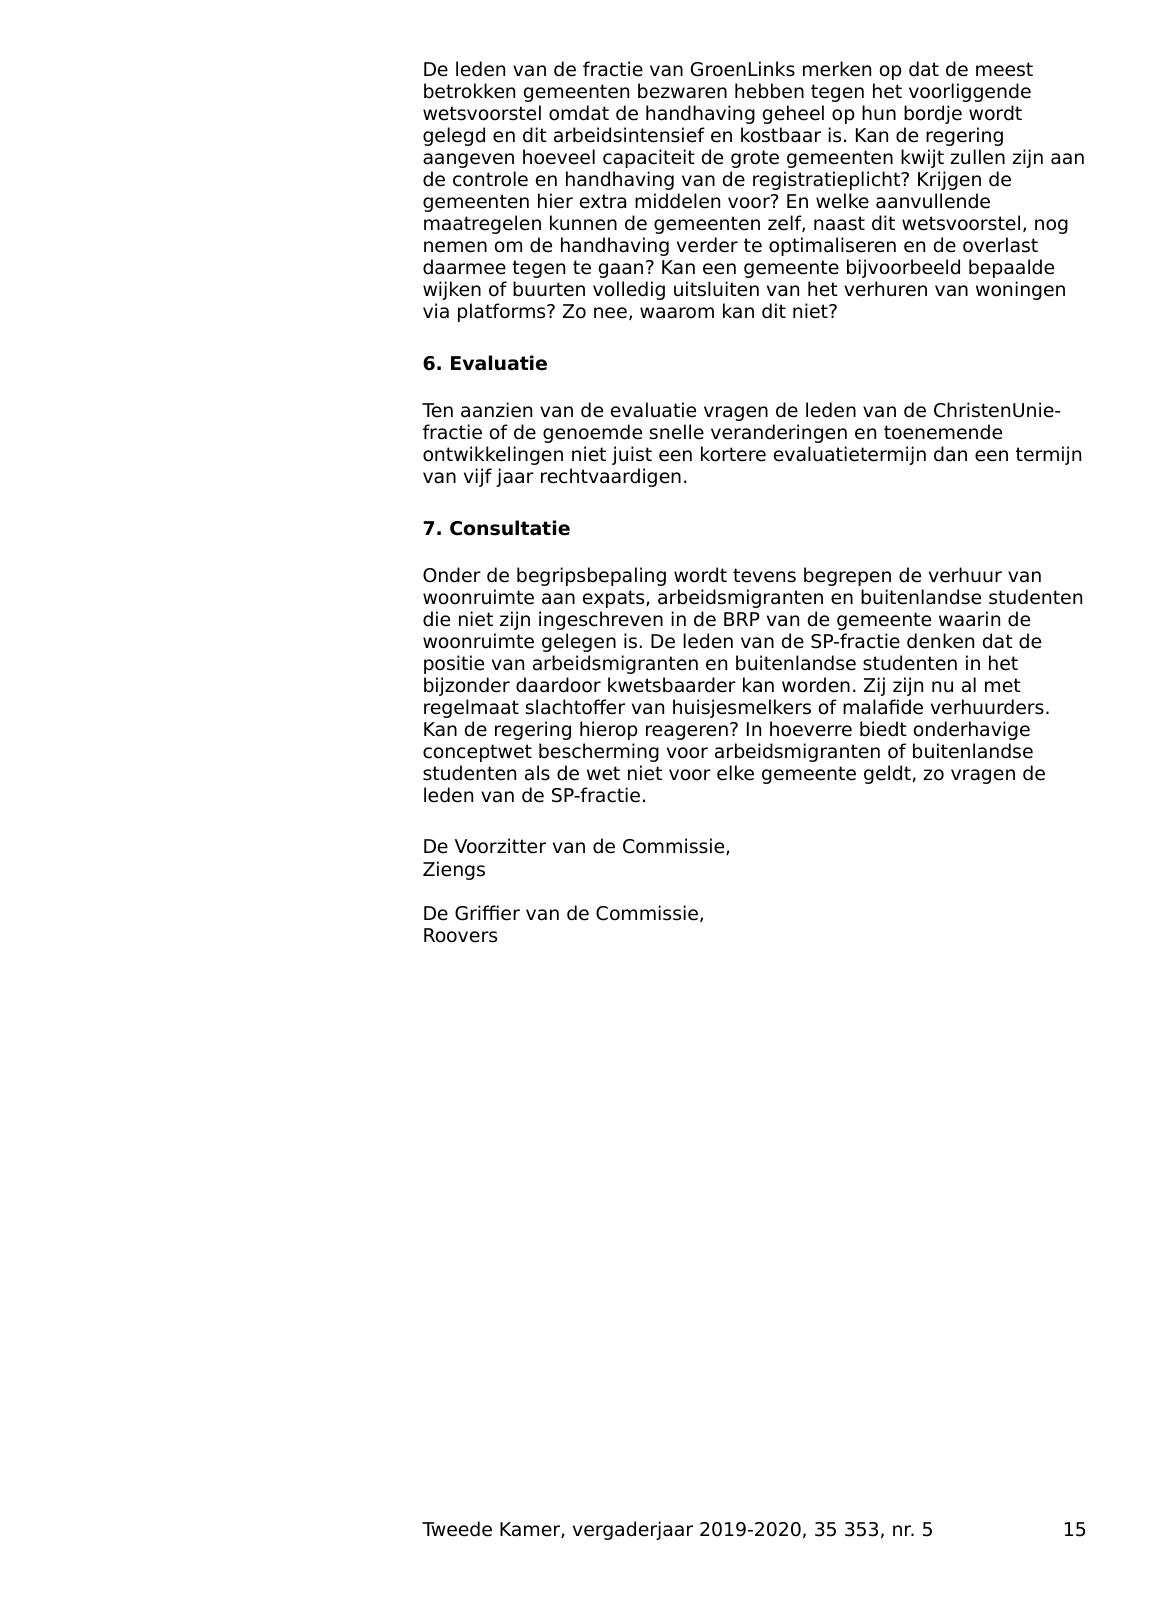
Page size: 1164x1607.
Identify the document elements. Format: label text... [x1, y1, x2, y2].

subtitle 7. Consultatie [422, 518, 1087, 540]
text De leden van de fractie van GroenLinks merken op dat de meest betrokken gemeenten bezwaren hebben tegen het voorliggende wetsvoorstel omdat de handhaving geheel op hun bordje wordt gelegd en dit arbeidsintensief en kostbaar is. Kan de regering aangeven hoeveel capaciteit de grote gemeenten kwijt zullen zijn aan de controle en handhaving van de registratieplicht? Krijgen de gemeenten hier extra middelen voor? En welke aanvullende maatregelen kunnen de gemeenten zelf, naast dit wetsvoorstel, nog nemen om de handhaving verder te optimaliseren en de overlast daarmee tegen te gaan? Kan een gemeente bijvoorbeeld bepaalde wijken of buurten volledig uitsluiten van het verhuren van woningen via platforms? Zo nee, waarom kan dit niet? [422, 59, 1087, 323]
subtitle 6. Evaluatie [422, 353, 1087, 375]
text Ten aanzien van de evaluatie vragen de leden van de ChristenUnie-fractie of de genoemde snelle veranderingen en toenemende ontwikkelingen niet juist een kortere evaluatietermijn dan een termijn van vijf jaar rechtvaardigen. [422, 400, 1087, 488]
text De Griffier van de Commissie, Roovers [422, 903, 1087, 947]
text Onder de begripsbepaling wordt tevens begrepen de verhuur van woonruimte aan expats, arbeidsmigranten en buitenlandse studenten die niet zijn ingeschreven in de BRP van de gemeente waarin de woonruimte gelegen is. De leden van de SP-fractie denken dat de positie van arbeidsmigranten en buitenlandse studenten in het bijzonder daardoor kwetsbaarder kan worden. Zij zijn nu al met regelmaat slachtoffer van huisjesmelkers of malafide verhuurders. Kan de regering hierop reageren? In hoeverre biedt onderhavige conceptwet bescherming voor arbeidsmigranten of buitenlandse studenten als de wet niet voor elke gemeente geldt, zo vragen de leden van de SP-fractie. [422, 565, 1087, 806]
text De Voorzitter van de Commissie, Ziengs [422, 836, 1087, 880]
